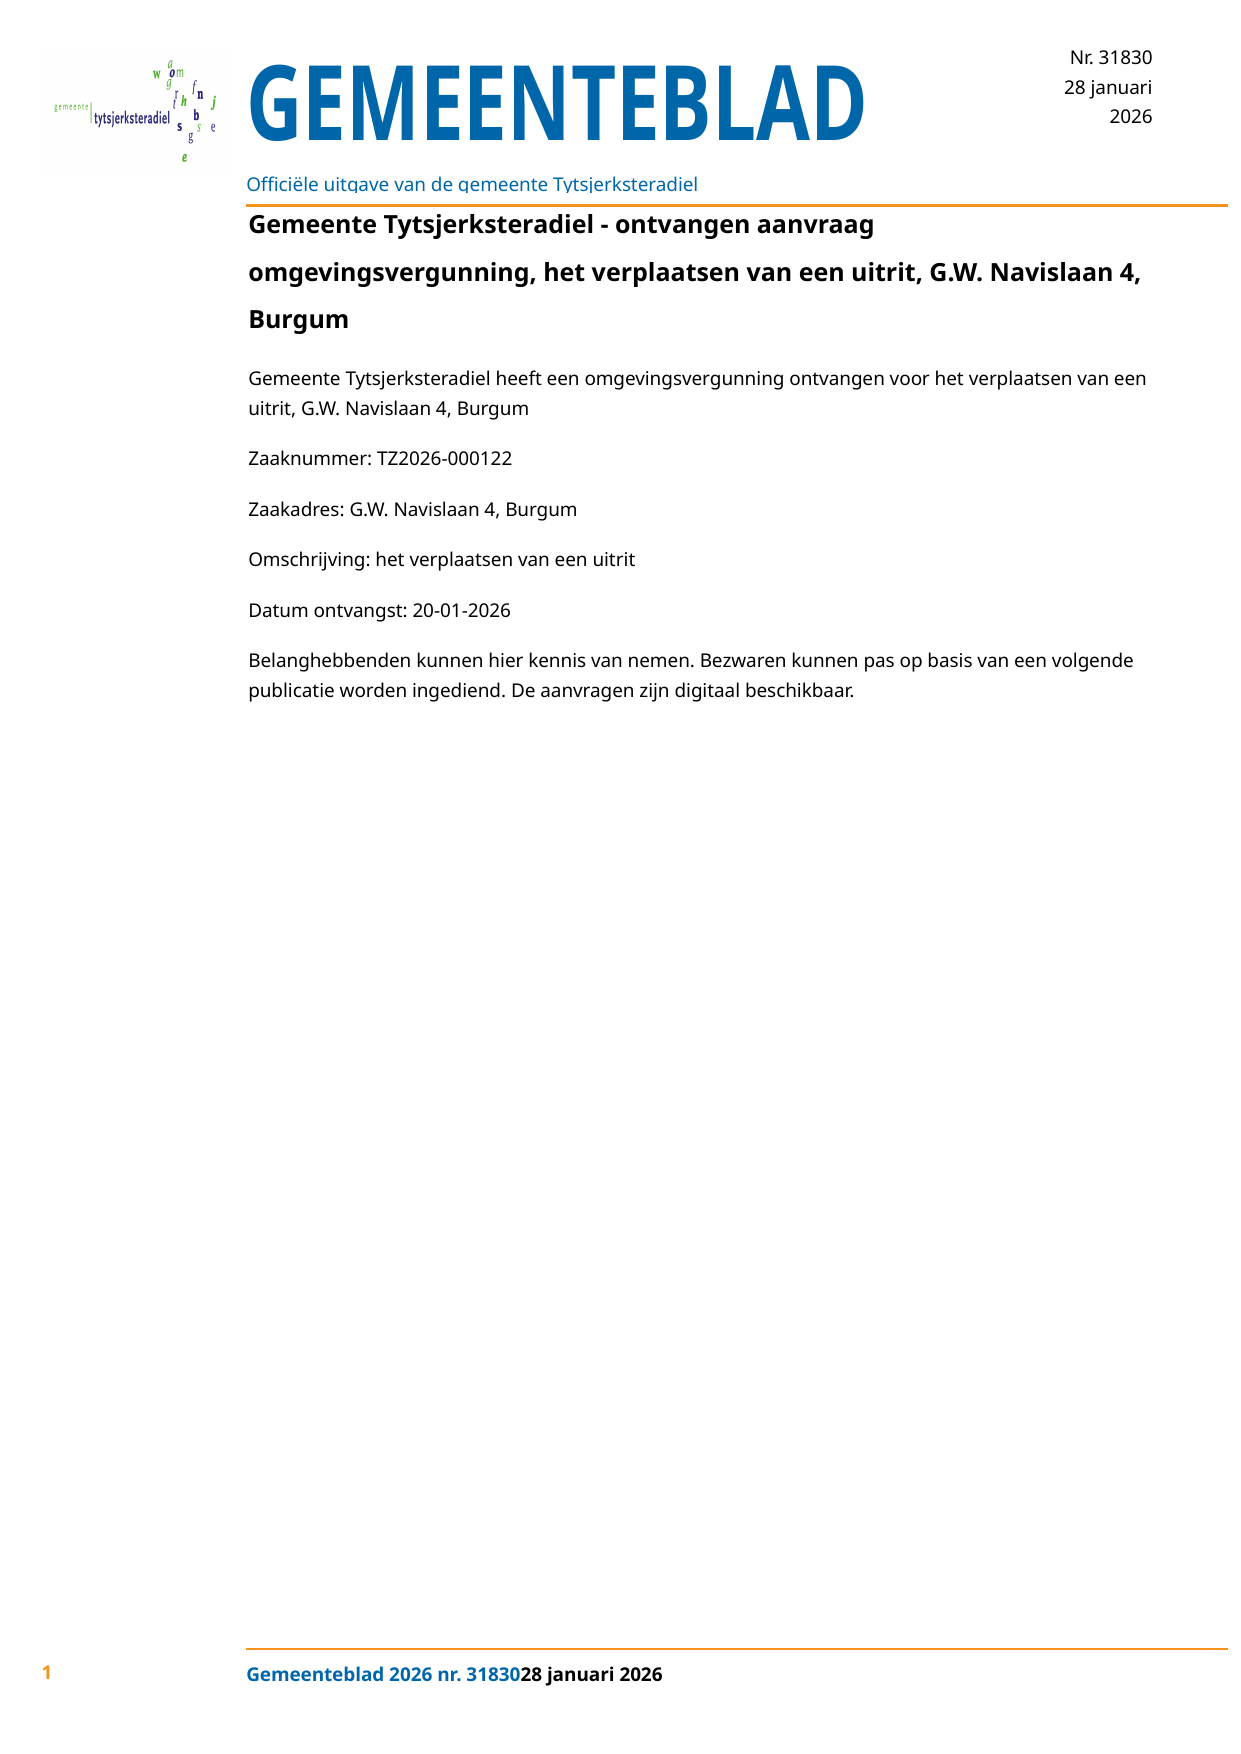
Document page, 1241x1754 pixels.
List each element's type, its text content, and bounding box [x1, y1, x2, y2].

picture [41, 47, 231, 172]
text Zaaknummer: TZ2026-000122 [248, 446, 1152, 471]
text Gemeente Tytsjerksteradiel heeft een omgevingsvergunning ontvangen voor het verplaatsen van een uitrit, G.W. Navislaan 4, Burgum [248, 366, 1152, 421]
text Omschrijving: het verplaatsen van een uitrit [248, 546, 1152, 572]
text Gemeente Tytsjerksteradiel - ontvangen aanvraag omgevingsvergunning, het verplaatsen van een uitrit, G.W. Navislaan 4, Burgum [248, 207, 1152, 336]
text Belanghebbenden kunnen hier kennis van nemen. Bezwaren kunnen pas op basis van een volgende publicatie worden ingediend. De aanvragen zijn digitaal beschikbaar. [248, 647, 1152, 702]
text Datum ontvangst: 20-01-2026 [248, 597, 1152, 622]
text Zaakadres: G.W. Navislaan 4, Burgum [248, 496, 1152, 522]
